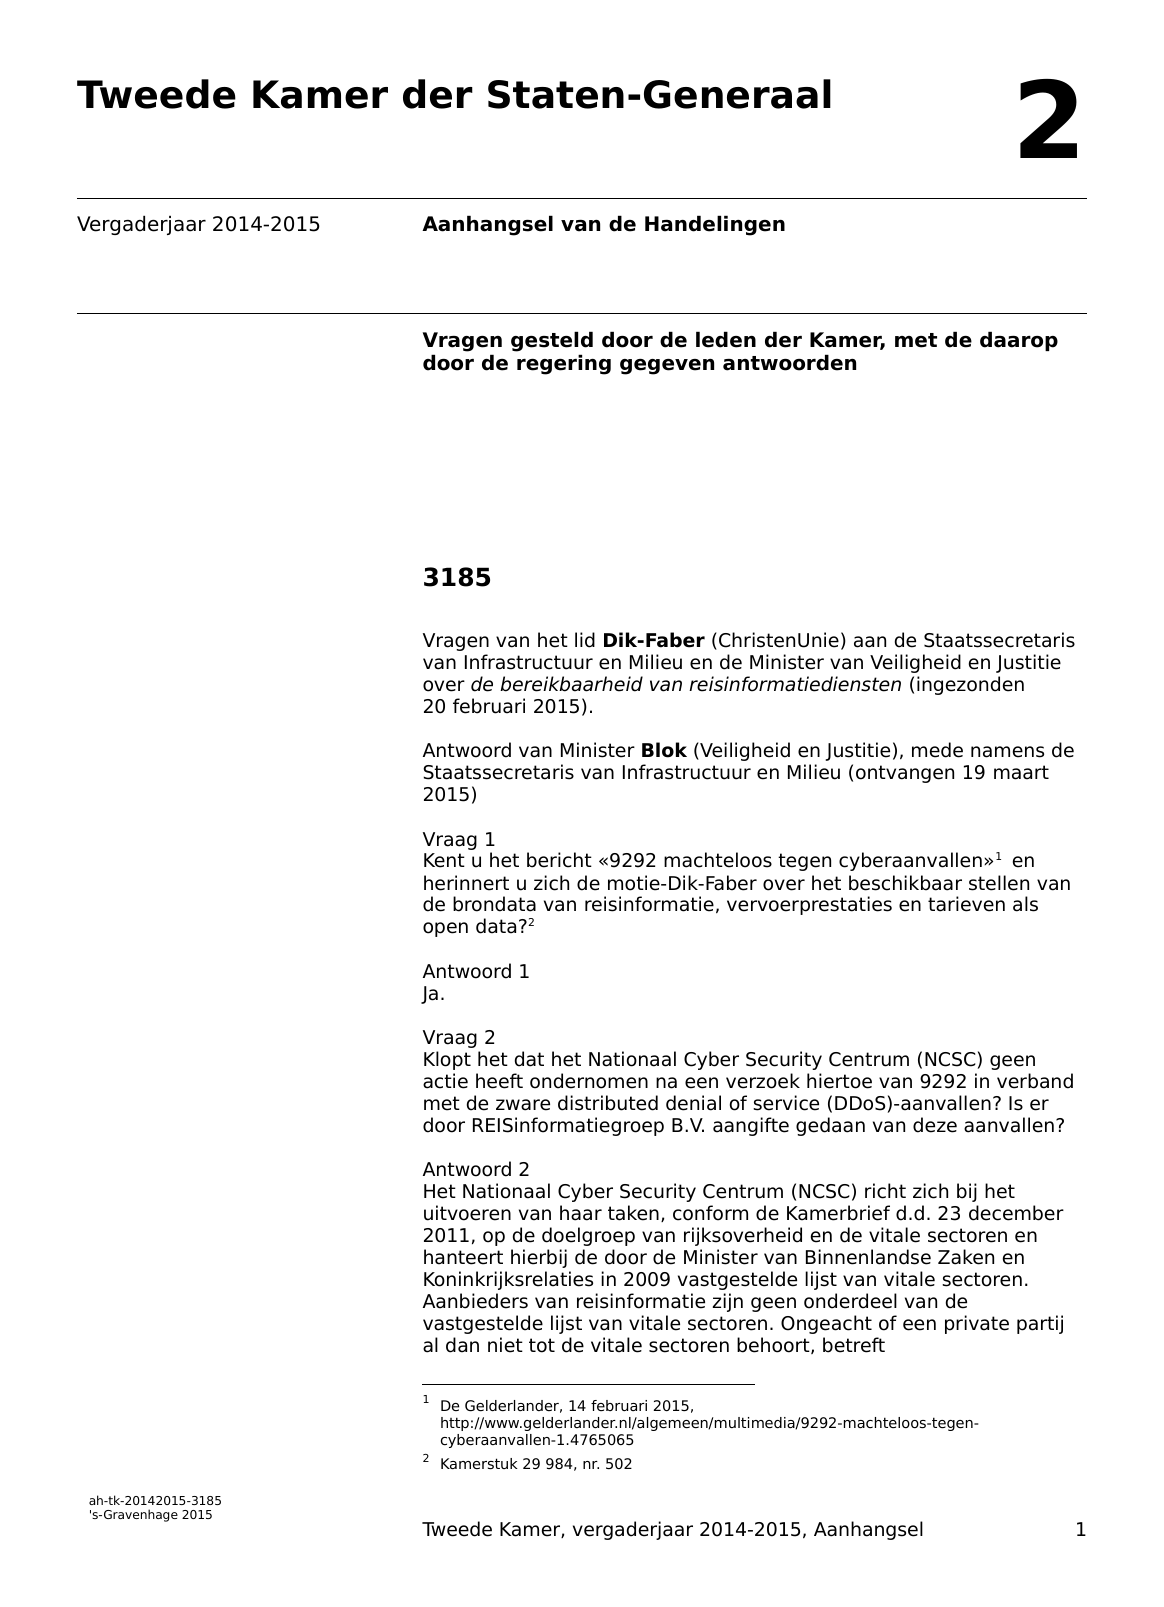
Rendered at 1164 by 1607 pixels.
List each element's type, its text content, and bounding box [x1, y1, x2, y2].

table_header Tweede Kamer der Staten-Generaal [77, 59, 886, 198]
text 3185 [422, 563, 1087, 592]
text Klopt het dat het Nationaal Cyber Security Centrum (NCSC) geen actie heeft ondernomen na een verzoek hiertoe van 9292 in verband met de zware distributed denial of service (DDoS)-aanvallen? Is er door REISinformatiegroep B.V. aangifte gedaan van deze aanvallen? [422, 1049, 1087, 1137]
table_cell Aanhangsel van de Handelingen [422, 199, 1087, 313]
text Antwoord 1 [422, 961, 1087, 982]
text Kent u het bericht «9292 machteloos tegen cyberaanvallen» en herinnert u zich de motie-Dik-Faber over het beschikbaar stellen van de brondata van reisinformatie, vervoerprestaties en tarieven als open data? [422, 850, 1087, 938]
text Vraag 2 [422, 1027, 1087, 1049]
text ah-tk-20142015-3185 [88, 1494, 323, 1508]
text De Gelderlander, 14 februari 2015, http://www.gelderlander.nl/algemeen/multimedia/9292-machteloos-tegen-cyberaanvallen-1.4765065 [422, 1393, 1087, 1449]
table_cell Vragen gesteld door de leden der Kamer, met de daarop door de regering gegeven antwoorden [422, 314, 1087, 375]
text 's-Gravenhage 2015 [88, 1508, 323, 1522]
text Vraag 1 [422, 828, 1087, 850]
text Het Nationaal Cyber Security Centrum (NCSC) richt zich bij het uitvoeren van haar taken, conform de Kamerbrief d.d. 23 december 2011, op de doelgroep van rijksoverheid en de vitale sectoren en hanteert hierbij de door de Minister van Binnenlandse Zaken en Koninkrijksrelaties in 2009 vastgestelde lijst van vitale sectoren. Aanbieders van reisinformatie zijn geen onderdeel van de vastgestelde lijst van vitale sectoren. Ongeacht of een private partij al dan niet tot de vitale sectoren behoort, betreft [422, 1181, 1087, 1357]
text Antwoord 2 [422, 1159, 1087, 1181]
table_cell Vergaderjaar 2014-2015 [77, 199, 422, 313]
text Vragen van het lid Dik-Faber (ChristenUnie) aan de Staatssecretaris van Infrastructuur en Milieu en de Minister van Veiligheid en Justitie over de bereikbaarheid van reisinformatiediensten (ingezonden 20 februari 2015). [422, 630, 1087, 718]
text Antwoord van Minister Blok (Veiligheid en Justitie), mede namens de Staatssecretaris van Infrastructuur en Milieu (ontvangen 19 maart 2015) [422, 740, 1087, 806]
text Ja. [422, 982, 1087, 1004]
text Kamerstuk 29 984, nr. 502 [422, 1452, 1087, 1474]
table_header 2 [886, 59, 1087, 198]
table_cell [77, 314, 422, 375]
